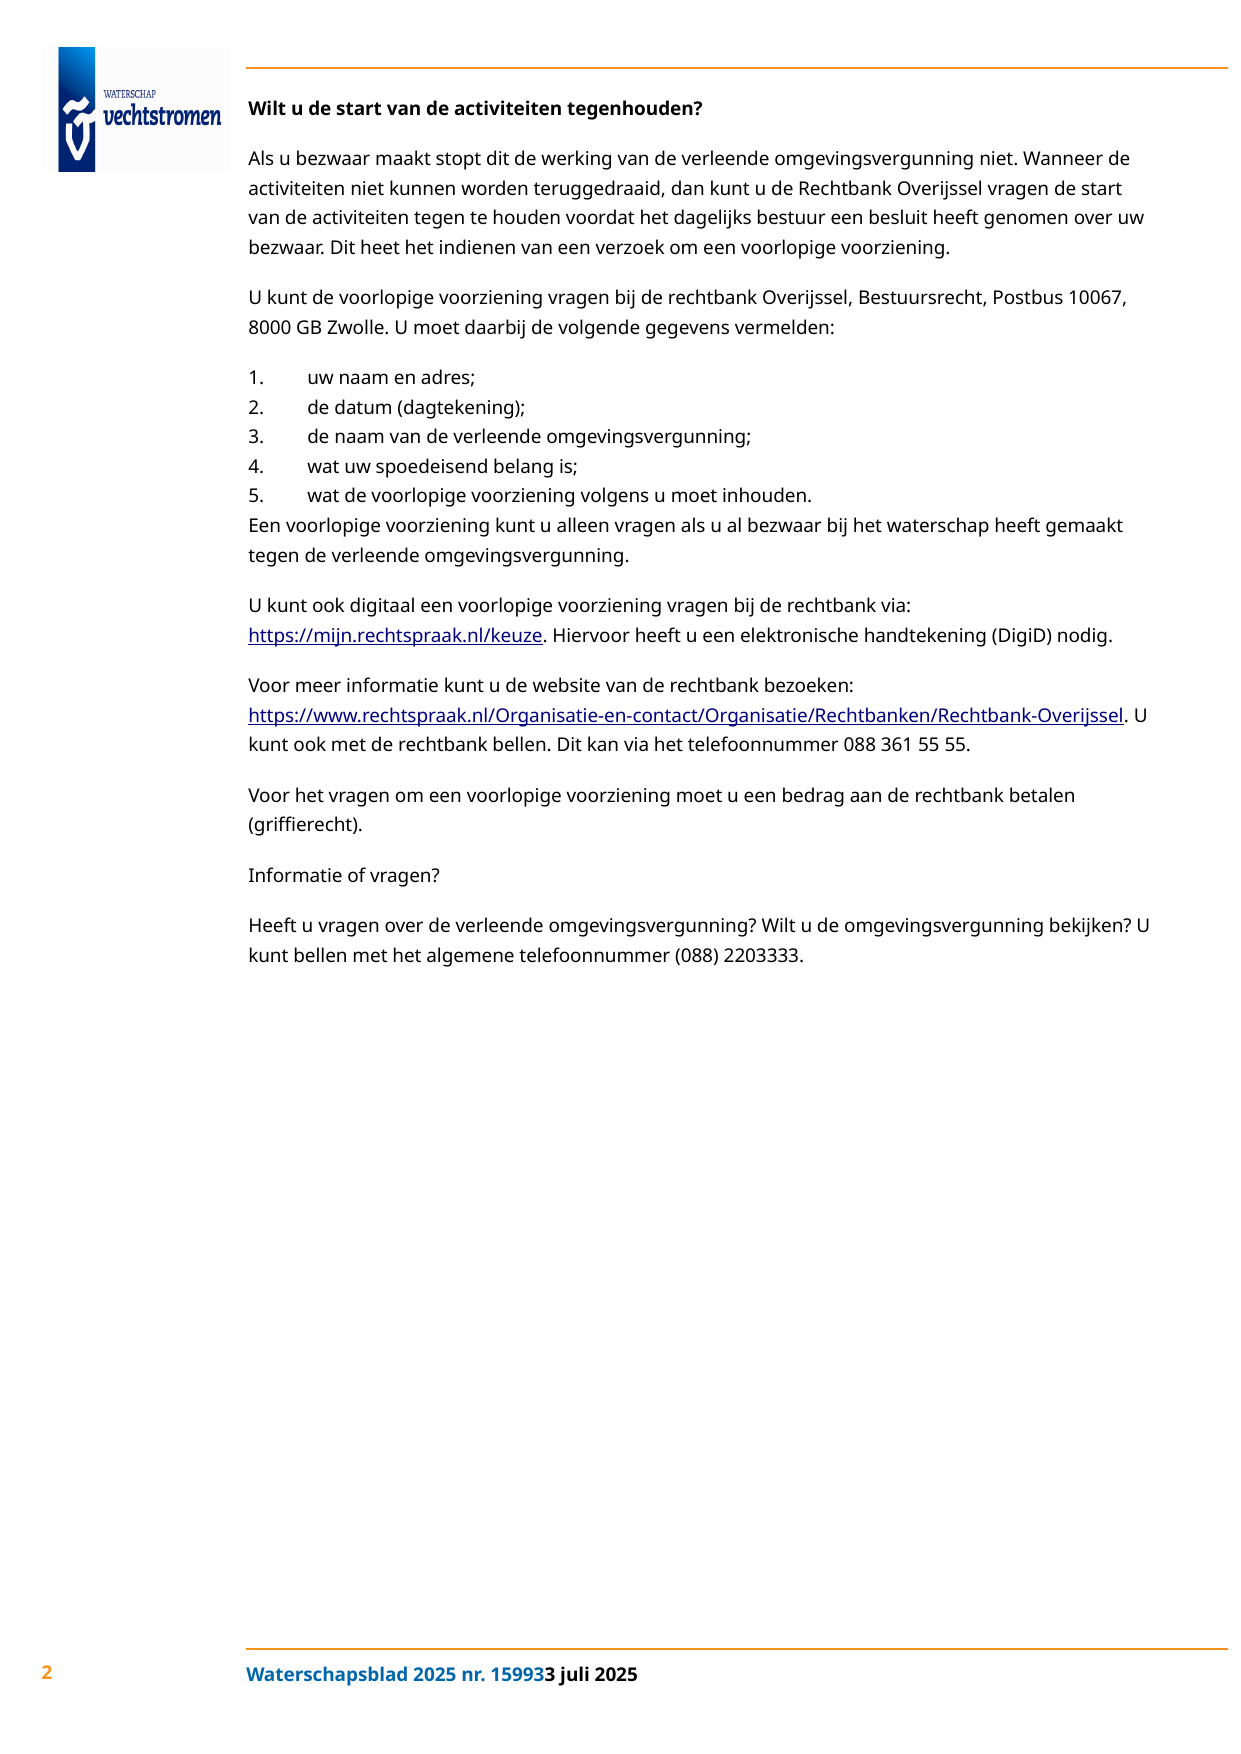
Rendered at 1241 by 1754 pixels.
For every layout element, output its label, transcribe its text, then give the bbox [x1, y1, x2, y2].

text Informatie of vragen? [248, 862, 1152, 888]
list de naam van de verleende omgevingsvergunning; [248, 423, 1152, 449]
text Voor het vragen om een voorlopige voorziening moet u een bedrag aan de rechtbank betalen (griffierecht). [248, 782, 1152, 837]
text Voor meer informatie kunt u de website van de rechtbank bezoeken: https://www.rechtspraak.nl/Organisatie-en-contact/Organisatie/Rechtbanken/Rechtbank-Overijssel. U kunt ook met de rechtbank bellen. Dit kan via het telefoonnummer 088 361 55 55. [248, 672, 1152, 757]
picture [41, 47, 231, 172]
text U kunt de voorlopige voorziening vragen bij de rechtbank Overijssel, Bestuursrecht, Postbus 10067, 8000 GB Zwolle. U moet daarbij de volgende gegevens vermelden: [248, 284, 1152, 340]
list de datum (dagtekening); [248, 394, 1152, 420]
text Als u bezwaar maakt stopt dit de werking van de verleende omgevingsvergunning niet. Wanneer de activiteiten niet kunnen worden teruggedraaid, dan kunt u de Rechtbank Overijssel vragen de start van de activiteiten tegen te houden voordat het dagelijks bestuur een besluit heeft genomen over uw bezwaar. Dit heet het indienen van een verzoek om een voorlopige voorziening. [248, 145, 1152, 260]
text Wilt u de start van de activiteiten tegenhouden? [248, 95, 1152, 121]
text Heeft u vragen over de verleende omgevingsvergunning? Wilt u de omgevingsvergunning bekijken? U kunt bellen met het algemene telefoonnummer (088) 2203333. [248, 912, 1152, 968]
text Een voorlopige voorziening kunt u alleen vragen als u al bezwaar bij het waterschap heeft gemaakt tegen de verleende omgevingsvergunning. [248, 512, 1152, 568]
list wat uw spoedeisend belang is; [248, 453, 1152, 479]
list uw naam en adres; [248, 364, 1152, 390]
list wat de voorlopige voorziening volgens u moet inhouden. [248, 483, 1152, 508]
text U kunt ook digitaal een voorlopige voorziening vragen bij de rechtbank via: https://mijn.rechtspraak.nl/keuze. Hiervoor heeft u een elektronische handtekening (DigiD) nodig. [248, 592, 1152, 648]
